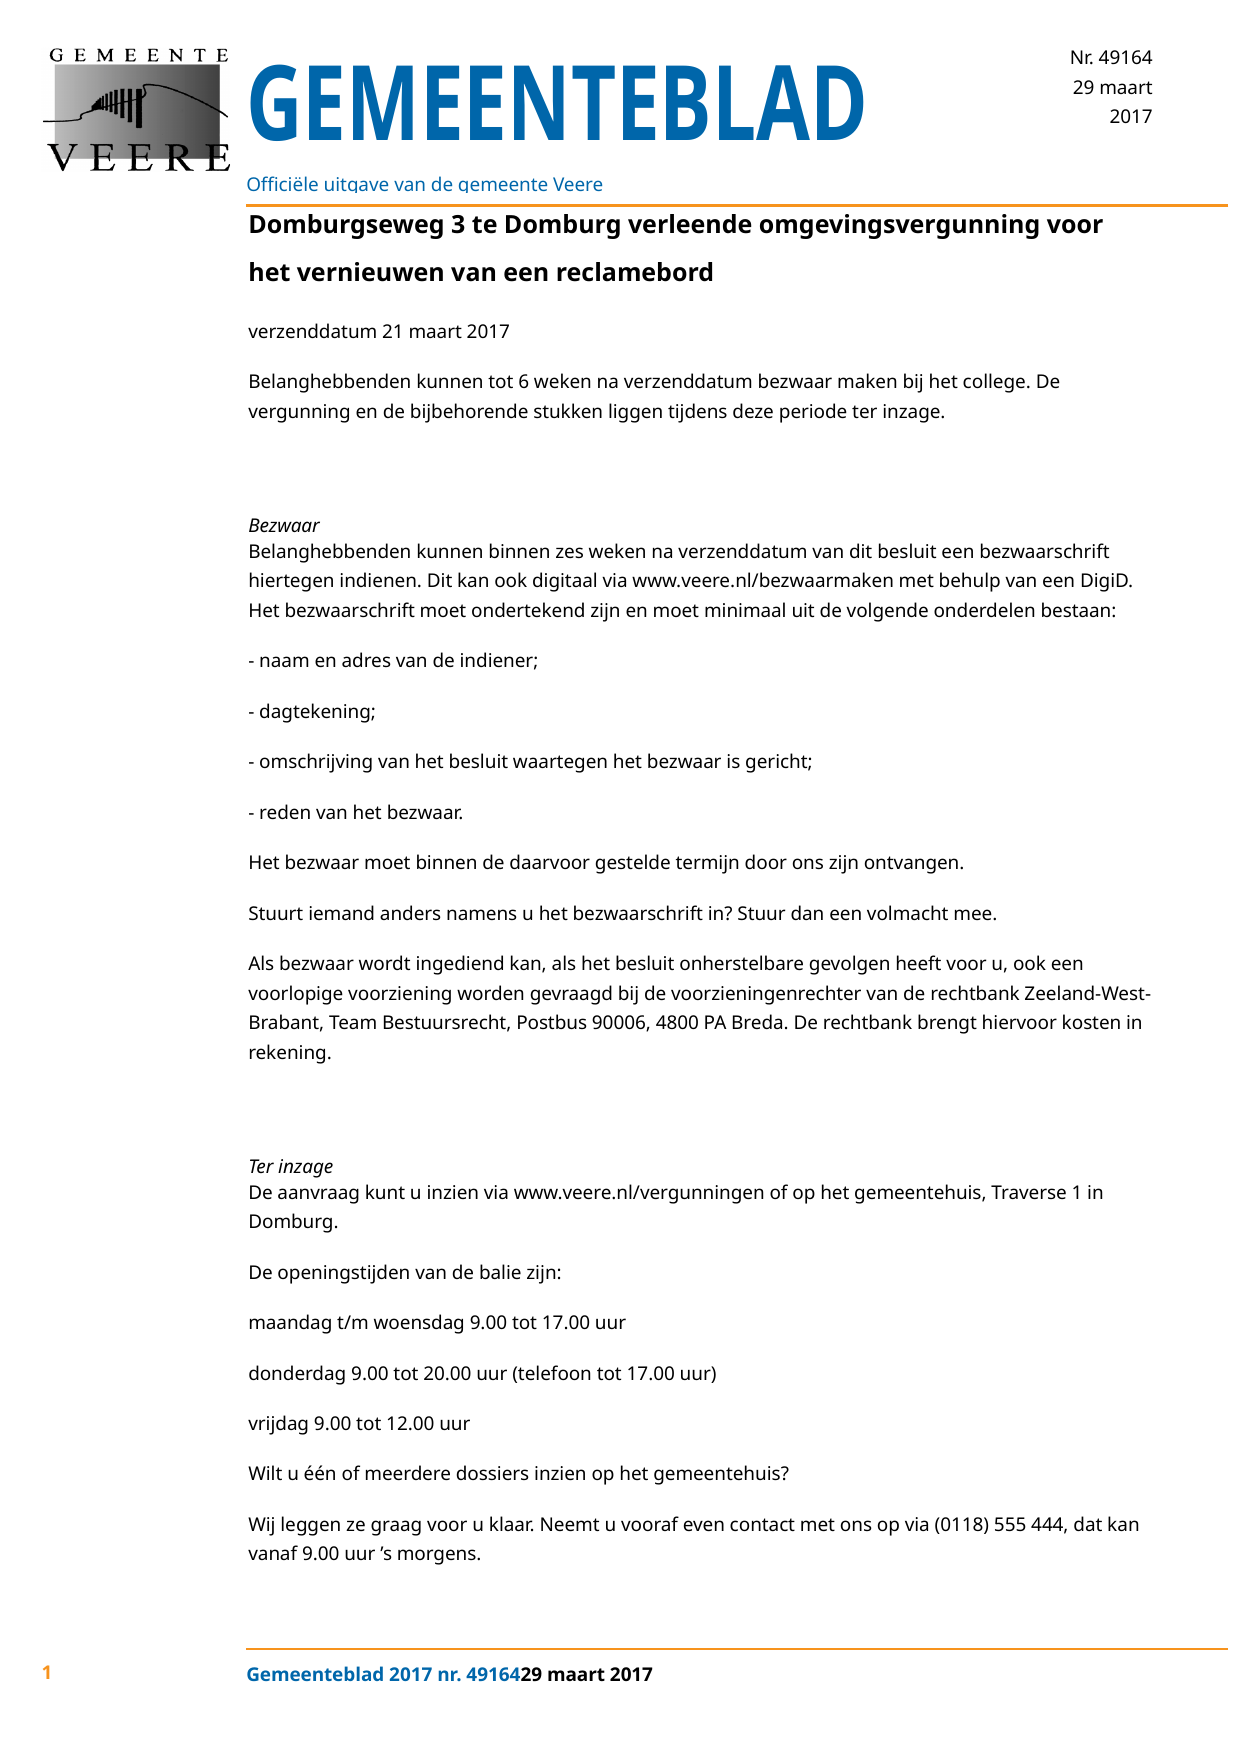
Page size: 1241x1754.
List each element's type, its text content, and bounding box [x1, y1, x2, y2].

text - naam en adres van de indiener; [248, 648, 1152, 673]
text vrijdag 9.00 tot 12.00 uur [248, 1410, 1152, 1436]
text Belanghebbenden kunnen binnen zes weken na verzenddatum van dit besluit een bezwaarschrift hiertegen indienen. Dit kan ook digitaal via www.veere.nl/bezwaarmaken met behulp van een DigiD. Het bezwaarschrift moet ondertekend zijn en moet minimaal uit de volgende onderdelen bestaan: [248, 538, 1152, 623]
text verzenddatum 21 maart 2017 [248, 318, 1152, 344]
text Domburgseweg 3 te Domburg verleende omgevingsvergunning voor het vernieuwen van een reclamebord [248, 207, 1152, 288]
text Wij leggen ze graag voor u klaar. Neemt u vooraf even contact met ons op via (0118) 555 444, dat kan vanaf 9.00 uur ’s morgens. [248, 1511, 1152, 1566]
picture [41, 47, 231, 172]
text Het bezwaar moet binnen de daarvoor gestelde termijn door ons zijn ontvangen. [248, 849, 1152, 875]
text Bezwaar [248, 512, 1152, 538]
text Belanghebbenden kunnen tot 6 weken na verzenddatum bezwaar maken bij het college. De vergunning en de bijbehorende stukken liggen tijdens deze periode ter inzage. [248, 368, 1152, 424]
text Ter inzage [248, 1153, 1152, 1179]
text De openingstijden van de balie zijn: [248, 1259, 1152, 1285]
text - dagtekening; [248, 698, 1152, 724]
text De aanvraag kunt u inzien via www.veere.nl/vergunningen of op het gemeentehuis, Traverse 1 in Domburg. [248, 1179, 1152, 1234]
text - reden van het bezwaar. [248, 799, 1152, 824]
text donderdag 9.00 tot 20.00 uur (telefoon tot 17.00 uur) [248, 1360, 1152, 1386]
text maandag t/m woensdag 9.00 tot 17.00 uur [248, 1309, 1152, 1335]
text - omschrijving van het besluit waartegen het bezwaar is gericht; [248, 748, 1152, 774]
text Wilt u één of meerdere dossiers inzien op het gemeentehuis? [248, 1461, 1152, 1486]
text Als bezwaar wordt ingediend kan, als het besluit onherstelbare gevolgen heeft voor u, ook een voorlopige voorziening worden gevraagd bij de voorzieningenrechter van de rechtbank Zeeland-West-Brabant, Team Bestuursrecht, Postbus 90006, 4800 PA Breda. De rechtbank brengt hiervoor kosten in rekening. [248, 950, 1152, 1064]
text Stuurt iemand anders namens u het bezwaarschrift in? Stuur dan een volmacht mee. [248, 900, 1152, 925]
